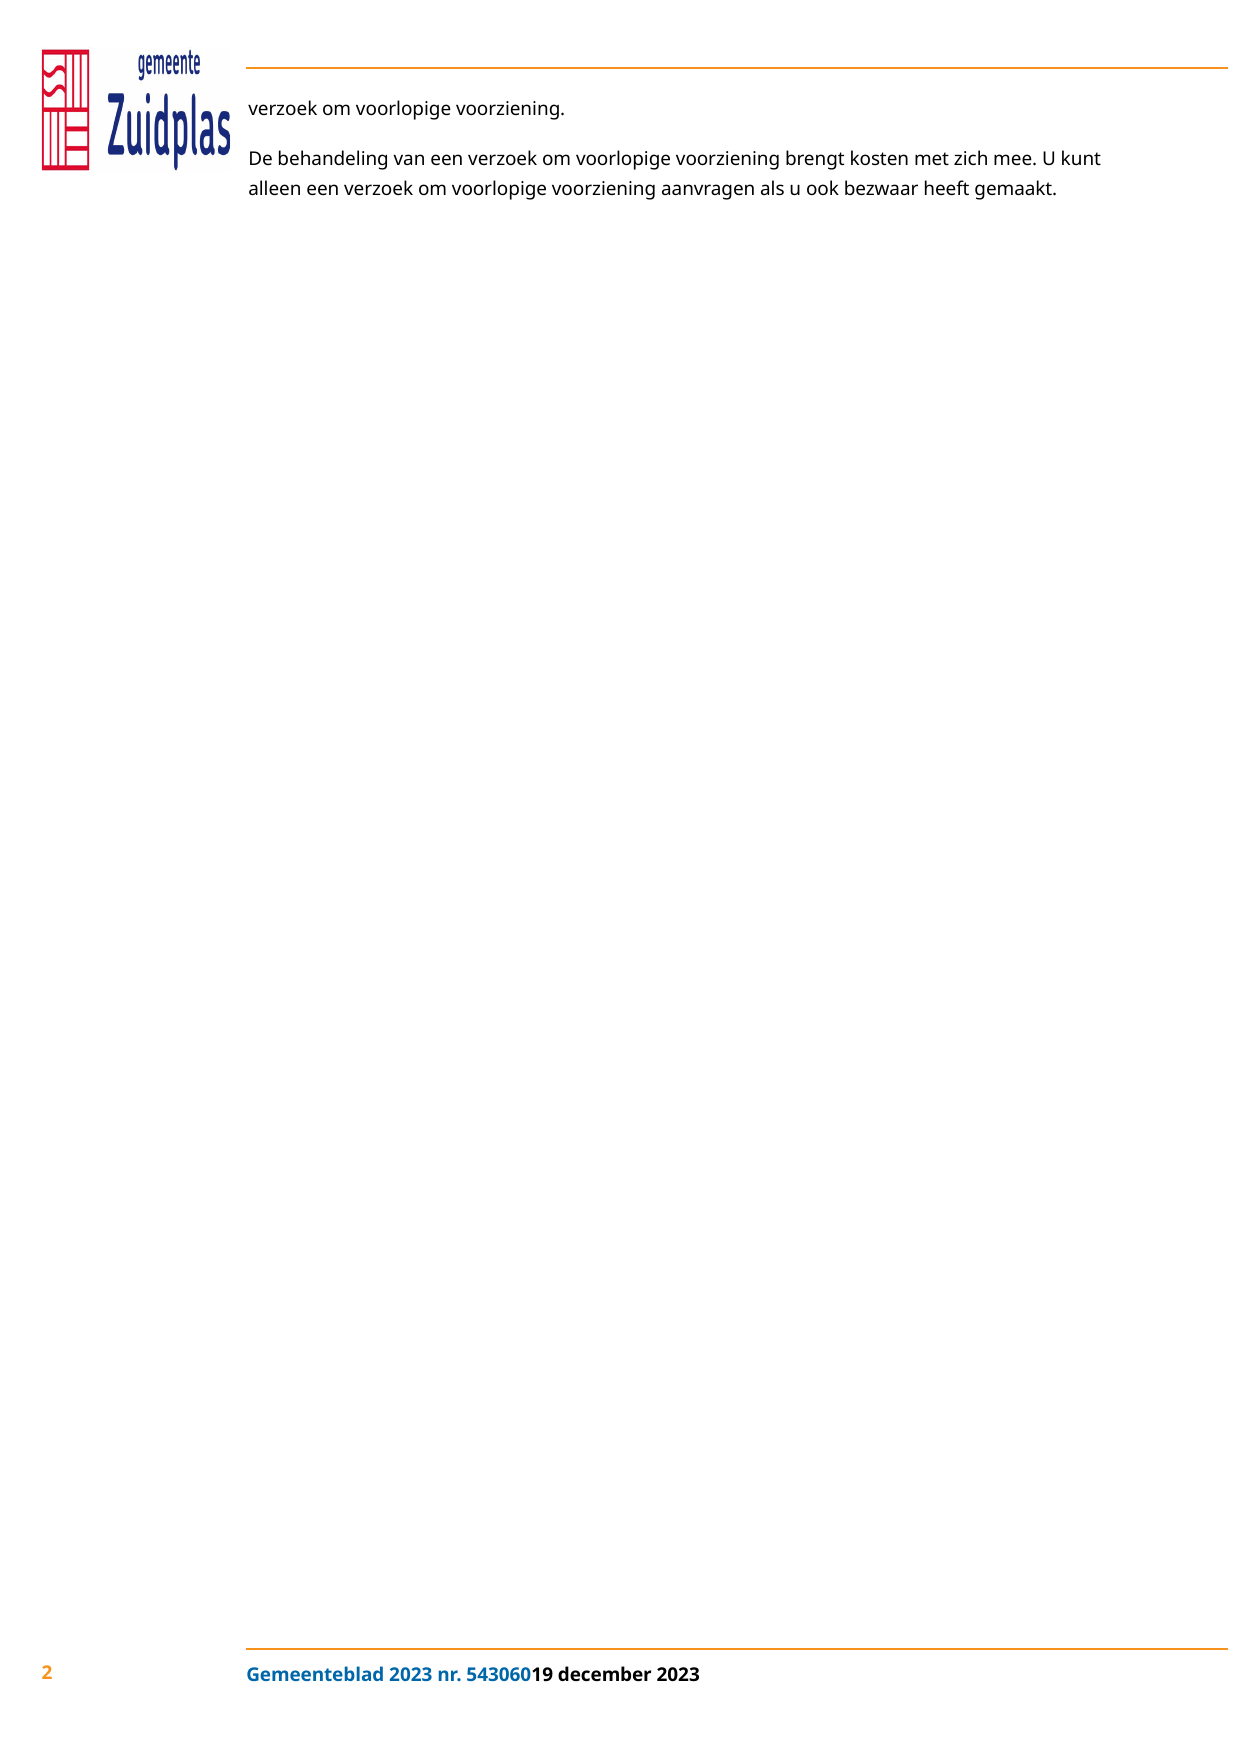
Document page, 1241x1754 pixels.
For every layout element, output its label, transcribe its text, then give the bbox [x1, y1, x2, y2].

text De behandeling van een verzoek om voorlopige voorziening brengt kosten met zich mee. U kunt alleen een verzoek om voorlopige voorziening aanvragen als u ook bezwaar heeft gemaakt. [248, 145, 1152, 201]
text verzoek om voorlopige voorziening. [248, 95, 1152, 121]
picture [41, 47, 231, 172]
